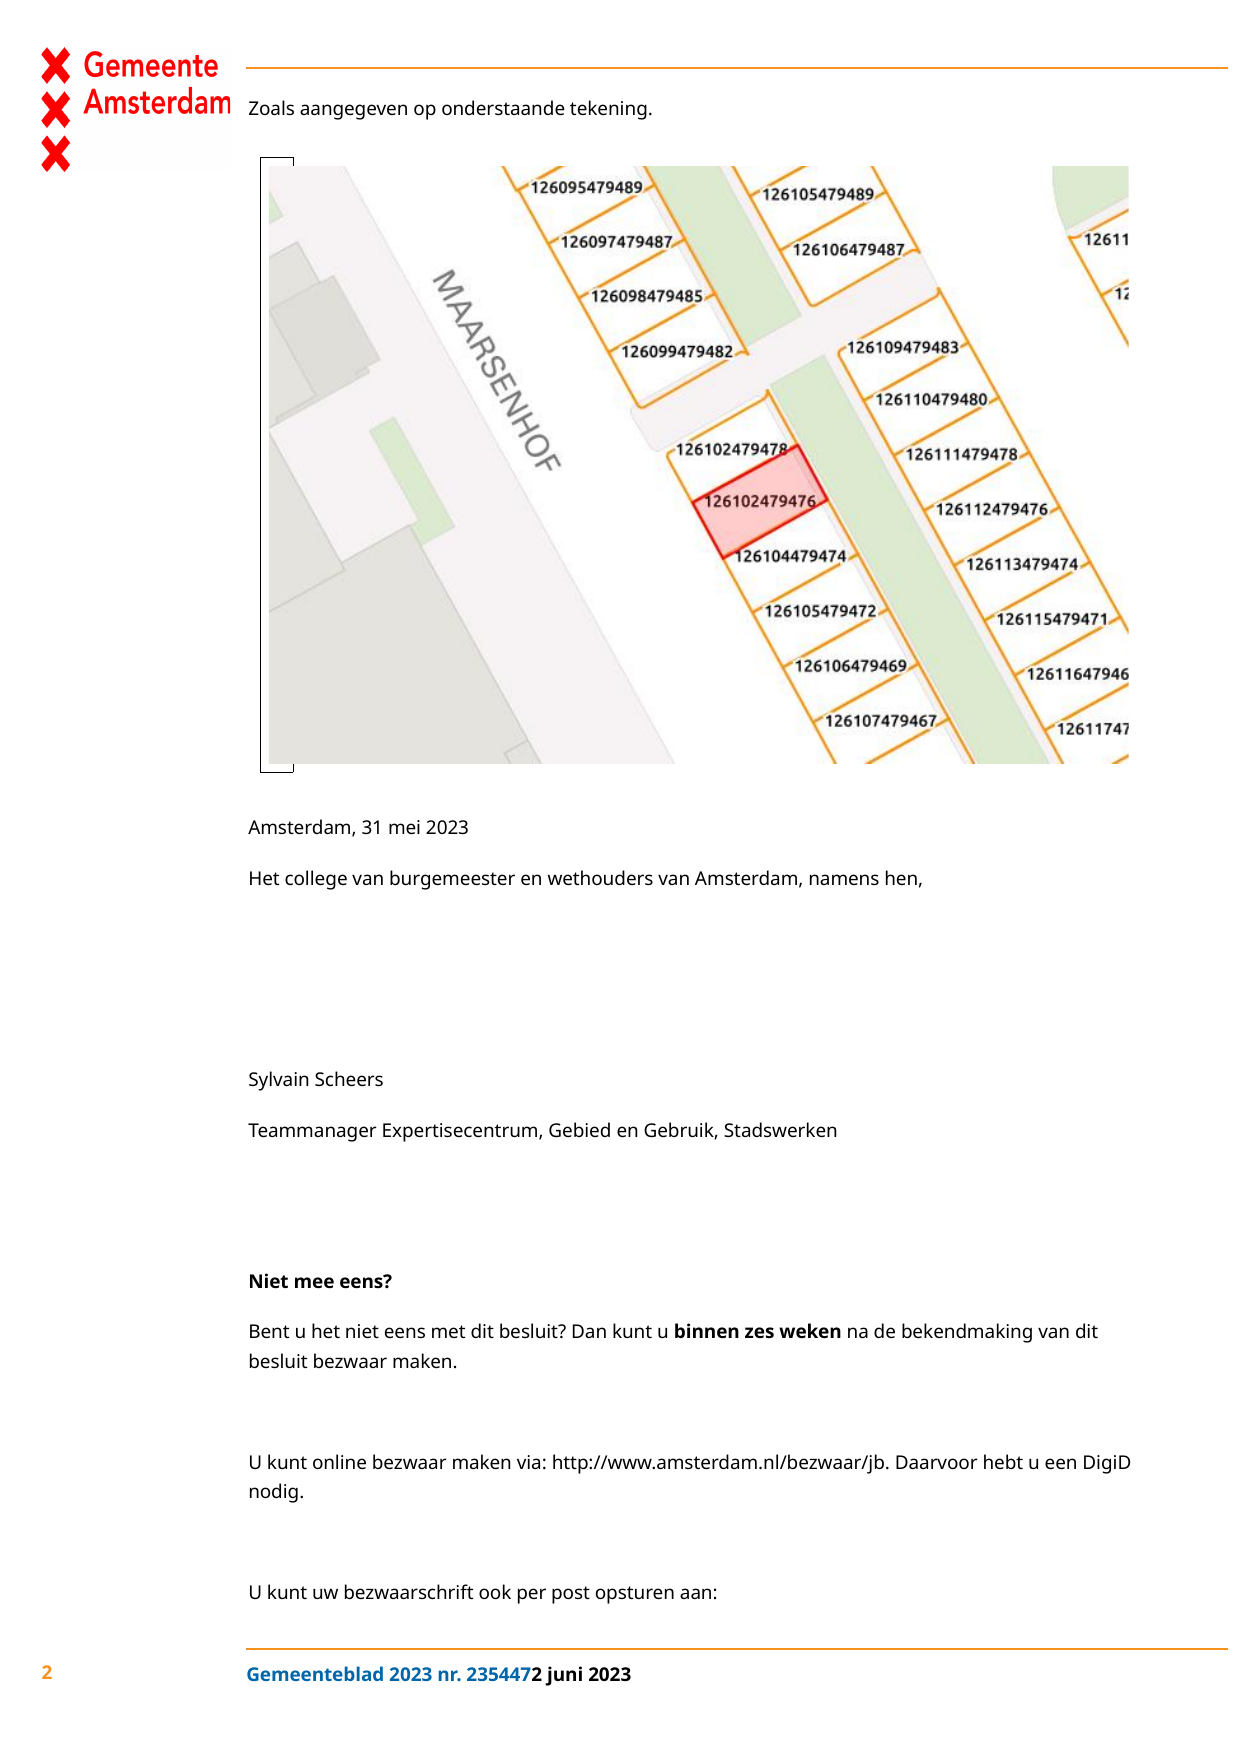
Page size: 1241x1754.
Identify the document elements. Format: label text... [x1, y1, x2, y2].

text U kunt uw bezwaarschrift ook per post opsturen aan: [248, 1579, 1152, 1605]
text Niet mee eens? [248, 1268, 1152, 1294]
text Het college van burgemeester en wethouders van Amsterdam, namens hen, [248, 865, 1152, 890]
text Amsterdam, 31 mei 2023 [248, 814, 1152, 840]
text U kunt online bezwaar maken via: http://www.amsterdam.nl/bezwaar/jb. Daarvoor hebt u een DigiD nodig. [248, 1449, 1152, 1504]
text Zoals aangegeven op onderstaande tekening. [248, 95, 1152, 121]
picture [41, 47, 231, 172]
picture [268, 166, 1129, 764]
text Sylvain Scheers [248, 1066, 1152, 1092]
text Teammanager Expertisecentrum, Gebied en Gebruik, Stadswerken [248, 1117, 1152, 1142]
text Bent u het niet eens met dit besluit? Dan kunt u binnen zes weken na de bekendmaking van dit besluit bezwaar maken. [248, 1318, 1152, 1374]
